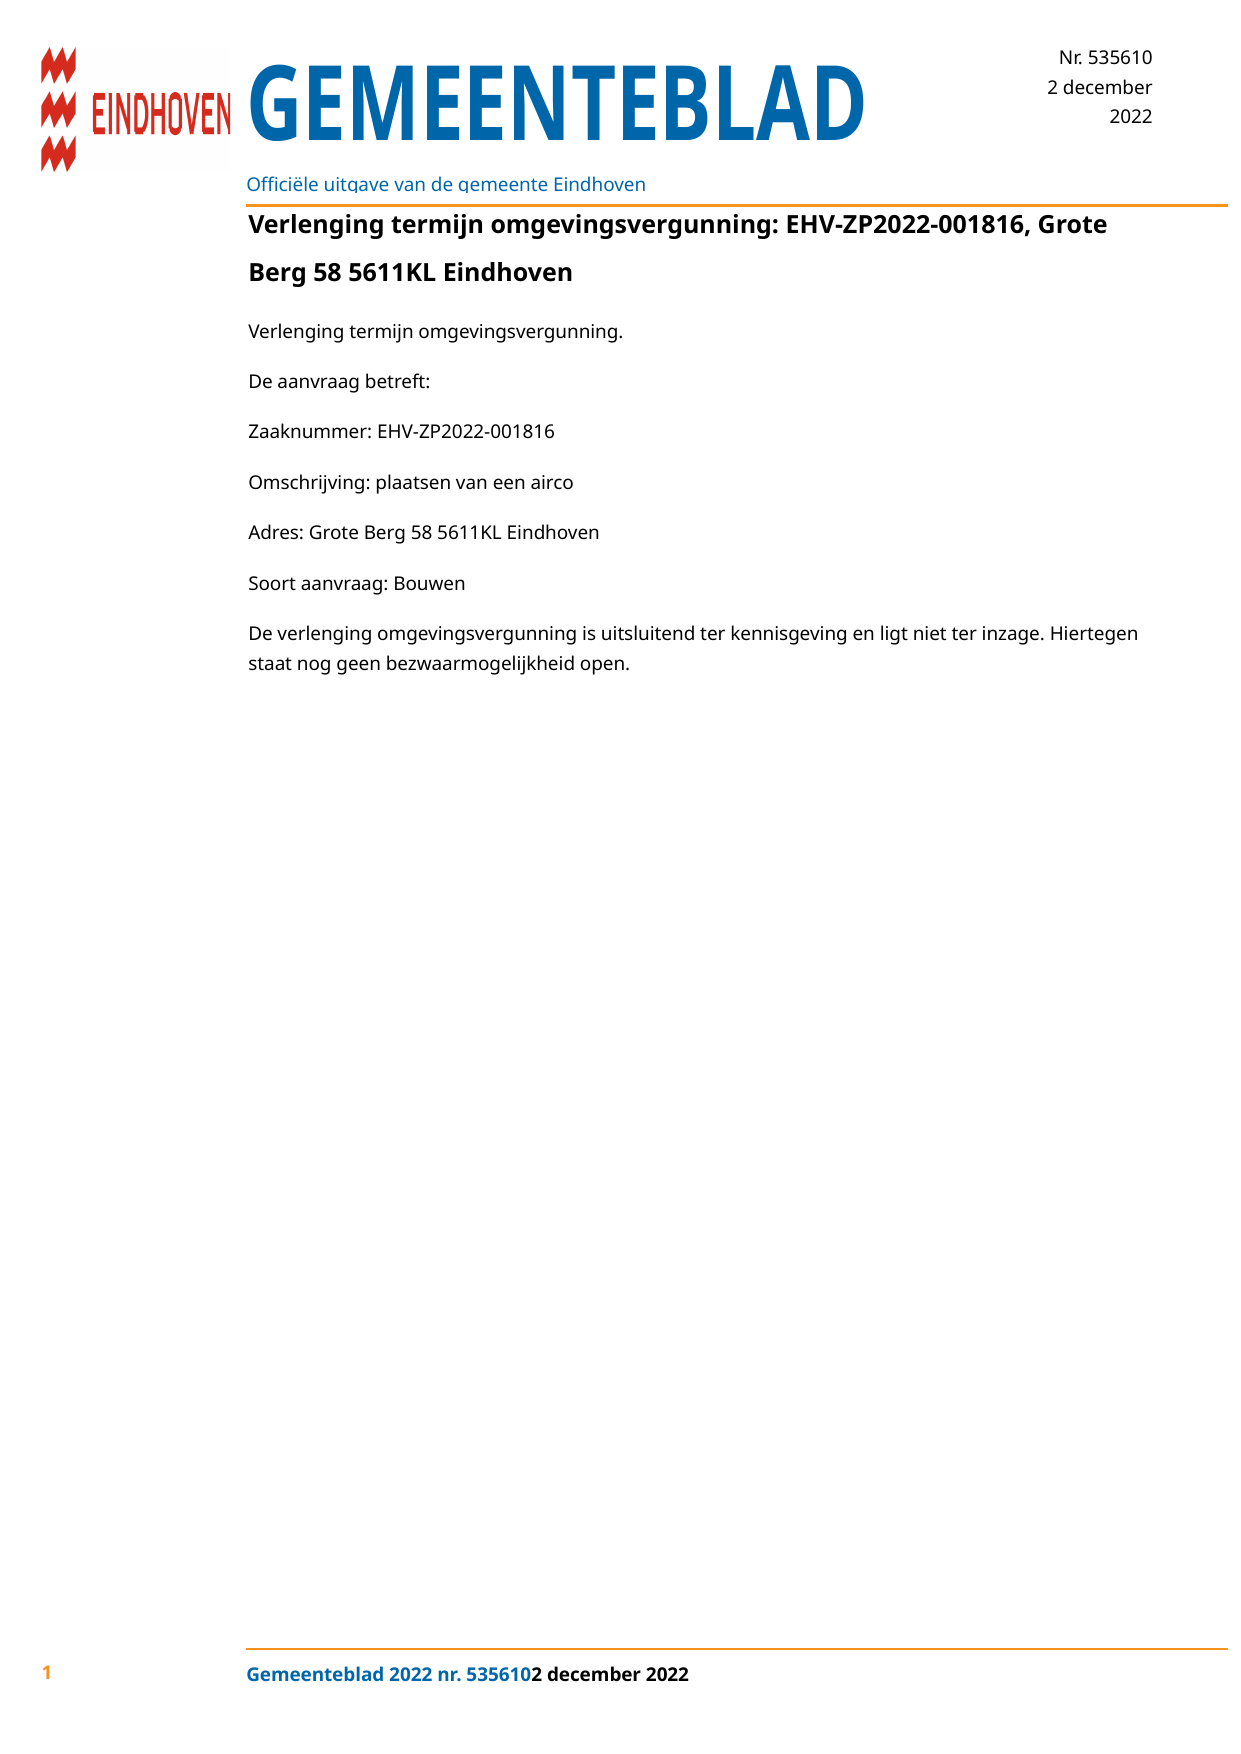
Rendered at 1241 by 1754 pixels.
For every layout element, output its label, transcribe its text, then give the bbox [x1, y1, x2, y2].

text Verlenging termijn omgevingsvergunning: EHV-ZP2022-001816, Grote Berg 58 5611KL Eindhoven [248, 207, 1152, 288]
text De verlenging omgevingsvergunning is uitsluitend ter kennisgeving en ligt niet ter inzage. Hiertegen staat nog geen bezwaarmogelijkheid open. [248, 620, 1152, 676]
text Verlenging termijn omgevingsvergunning. [248, 318, 1152, 344]
text Omschrijving: plaatsen van een airco [248, 469, 1152, 495]
text Adres: Grote Berg 58 5611KL Eindhoven [248, 519, 1152, 545]
text De aanvraag betreft: [248, 368, 1152, 394]
picture [41, 47, 231, 172]
text Zaaknummer: EHV-ZP2022-001816 [248, 419, 1152, 444]
text Soort aanvraag: Bouwen [248, 570, 1152, 596]
